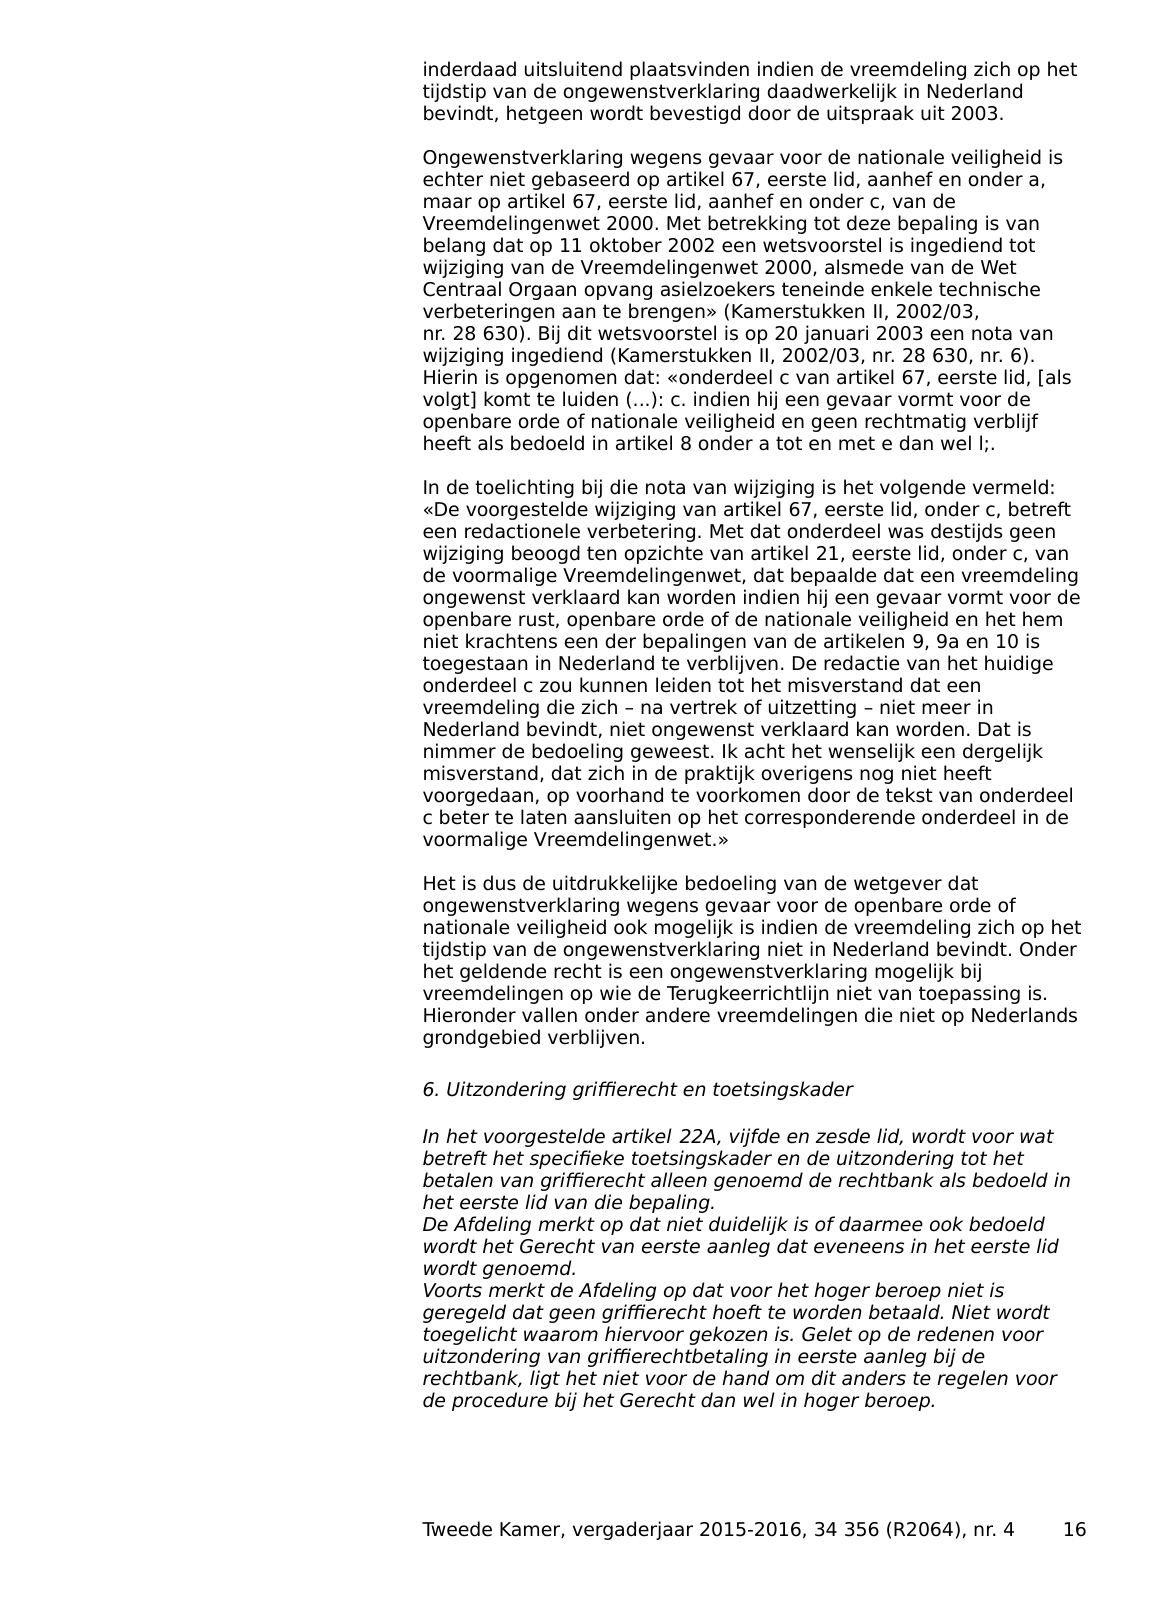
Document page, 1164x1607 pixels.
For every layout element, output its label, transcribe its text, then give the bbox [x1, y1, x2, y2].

text In de toelichting bij die nota van wijziging is het volgende vermeld: [422, 477, 1087, 499]
text Het is dus de uitdrukkelijke bedoeling van de wetgever dat ongewenstverklaring wegens gevaar voor de openbare orde of nationale veiligheid ook mogelijk is indien de vreemdeling zich op het tijdstip van de ongewenstverklaring niet in Nederland bevindt. Onder het geldende recht is een ongewenstverklaring mogelijk bij vreemdelingen op wie de Terugkeerrichtlijn niet van toepassing is. Hieronder vallen onder andere vreemdelingen die niet op Nederlands grondgebied verblijven. [422, 873, 1087, 1049]
text De Afdeling merkt op dat niet duidelijk is of daarmee ook bedoeld wordt het Gerecht van eerste aanleg dat eveneens in het eerste lid wordt genoemd. [422, 1214, 1087, 1279]
subtitle 6. Uitzondering griffierecht en toetsingskader [422, 1079, 1087, 1101]
text In het voorgestelde artikel 22A, vijfde en zesde lid, wordt voor wat betreft het specifieke toetsingskader en de uitzondering tot het betalen van griffierecht alleen genoemd de rechtbank als bedoeld in het eerste lid van die bepaling. [422, 1126, 1087, 1214]
text inderdaad uitsluitend plaatsvinden indien de vreemdeling zich op het tijdstip van de ongewenstverklaring daadwerkelijk in Nederland bevindt, hetgeen wordt bevestigd door de uitspraak uit 2003. [422, 59, 1087, 125]
text Ongewenstverklaring wegens gevaar voor de nationale veiligheid is echter niet gebaseerd op artikel 67, eerste lid, aanhef en onder a, maar op artikel 67, eerste lid, aanhef en onder c, van de Vreemdelingenwet 2000. Met betrekking tot deze bepaling is van belang dat op 11 oktober 2002 een wetsvoorstel is ingediend tot wijziging van de Vreemdelingenwet 2000, alsmede van de Wet Centraal Orgaan opvang asielzoekers teneinde enkele technische verbeteringen aan te brengen» (Kamerstukken II, 2002/03, nr. 28 630). Bij dit wetsvoorstel is op 20 januari 2003 een nota van wijziging ingediend (Kamerstukken II, 2002/03, nr. 28 630, nr. 6). Hierin is opgenomen dat: «onderdeel c van artikel 67, eerste lid, [als volgt] komt te luiden (...): c. indien hij een gevaar vormt voor de openbare orde of nationale veiligheid en geen rechtmatig verblijf heeft als bedoeld in artikel 8 onder a tot en met e dan wel l;. [422, 147, 1087, 455]
text Voorts merkt de Afdeling op dat voor het hoger beroep niet is geregeld dat geen griffierecht hoeft te worden betaald. Niet wordt toegelicht waarom hiervoor gekozen is. Gelet op de redenen voor uitzondering van griffierechtbetaling in eerste aanleg bij de rechtbank, ligt het niet voor de hand om dit anders te regelen voor de procedure bij het Gerecht dan wel in hoger beroep. [422, 1279, 1087, 1411]
text «De voorgestelde wijziging van artikel 67, eerste lid, onder c, betreft een redactionele verbetering. Met dat onderdeel was destijds geen wijziging beoogd ten opzichte van artikel 21, eerste lid, onder c, van de voormalige Vreemdelingenwet, dat bepaalde dat een vreemdeling ongewenst verklaard kan worden indien hij een gevaar vormt voor de openbare rust, openbare orde of de nationale veiligheid en het hem niet krachtens een der bepalingen van de artikelen 9, 9a en 10 is toegestaan in Nederland te verblijven. De redactie van het huidige onderdeel c zou kunnen leiden tot het misverstand dat een vreemdeling die zich – na vertrek of uitzetting – niet meer in Nederland bevindt, niet ongewenst verklaard kan worden. Dat is nimmer de bedoeling geweest. Ik acht het wenselijk een dergelijk misverstand, dat zich in de praktijk overigens nog niet heeft voorgedaan, op voorhand te voorkomen door de tekst van onderdeel c beter te laten aansluiten op het corresponderende onderdeel in de voormalige Vreemdelingenwet.» [422, 499, 1087, 851]
